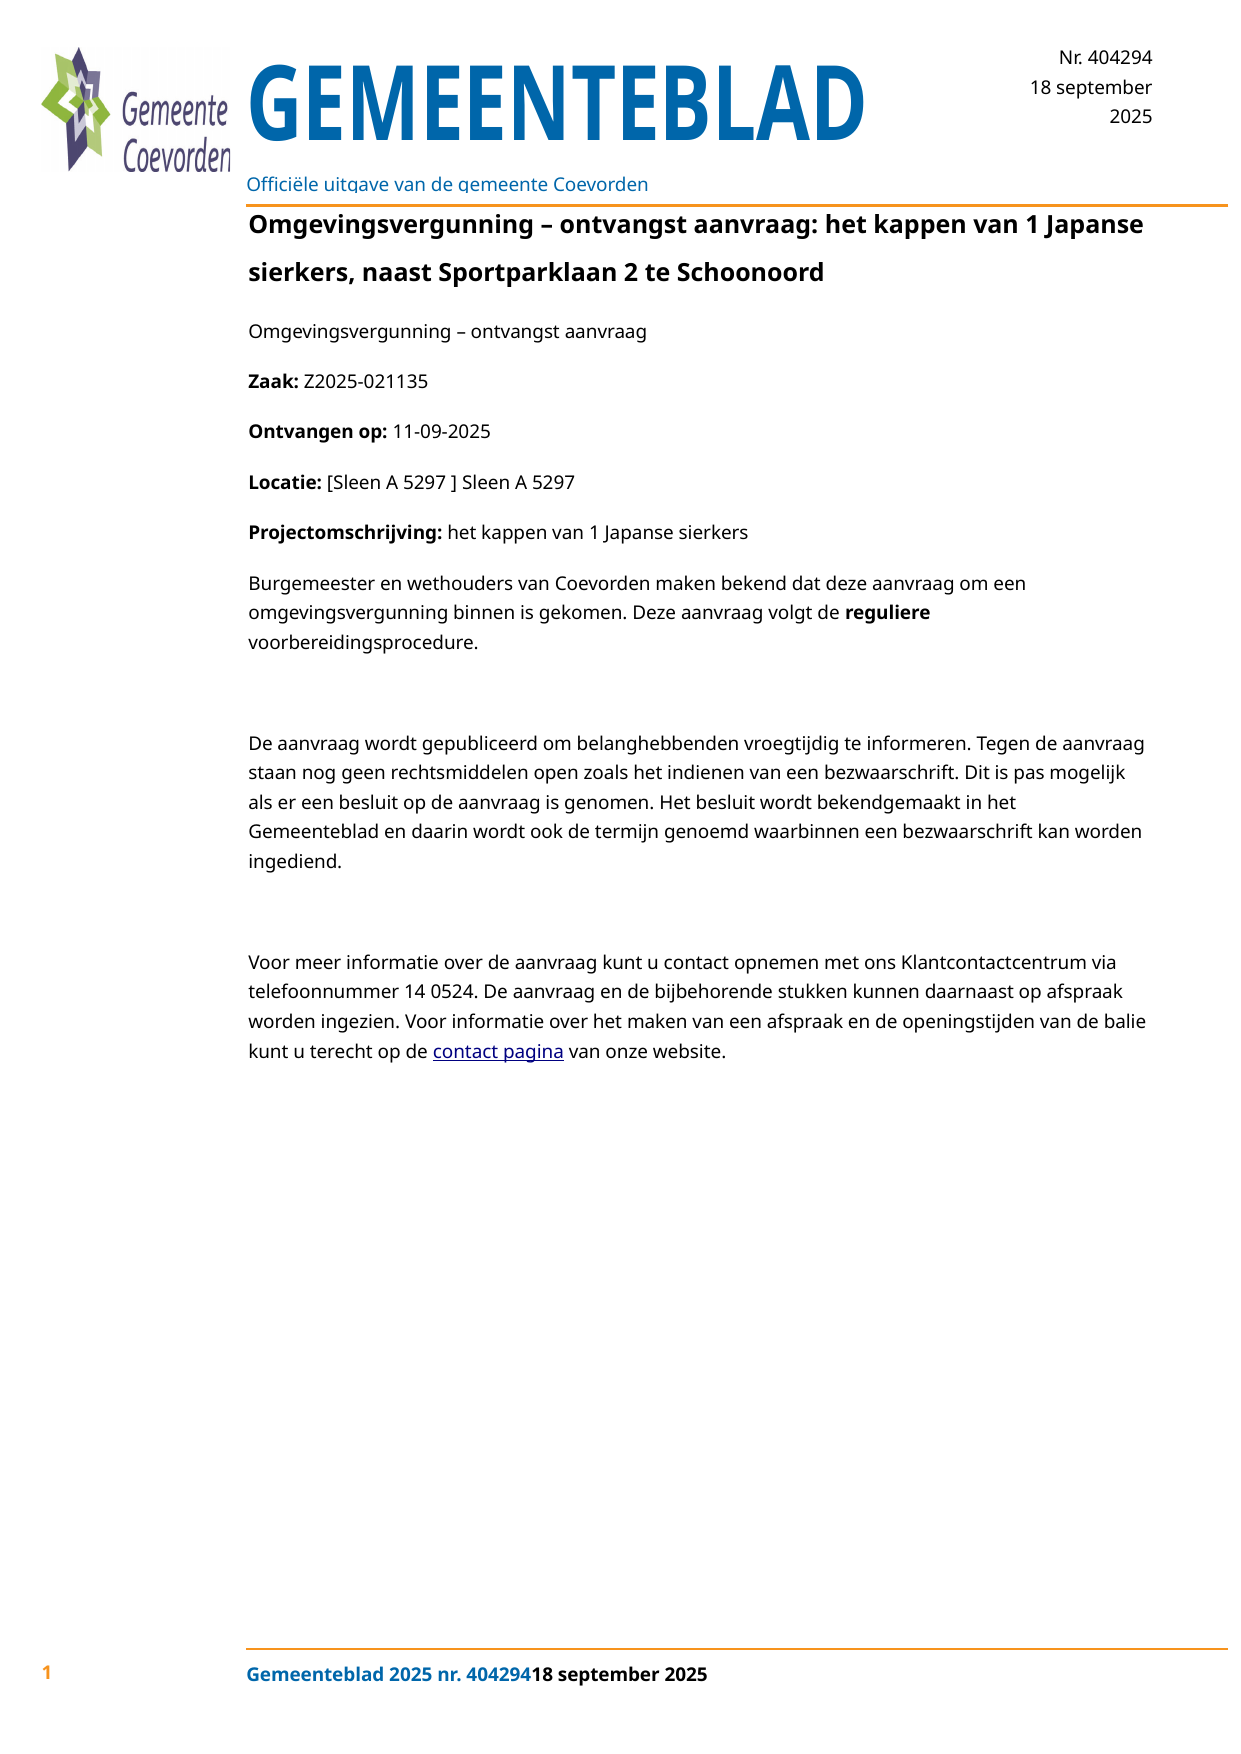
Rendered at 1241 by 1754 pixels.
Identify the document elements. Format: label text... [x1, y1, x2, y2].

text Ontvangen op: 11-09-2025 [248, 419, 1152, 444]
text Zaak: Z2025-021135 [248, 368, 1152, 394]
text Voor meer informatie over de aanvraag kunt u contact opnemen met ons Klantcontactcentrum via telefoonnummer 14 0524. De aanvraag en de bijbehorende stukken kunnen daarnaast op afspraak worden ingezien. Voor informatie over het maken van een afspraak en de openingstijden van de balie kunt u terecht op de contact pagina van onze website. [248, 949, 1152, 1064]
text Omgevingsvergunning – ontvangst aanvraag [248, 318, 1152, 344]
text Omgevingsvergunning – ontvangst aanvraag: het kappen van 1 Japanse sierkers, naast Sportparklaan 2 te Schoonoord [248, 207, 1152, 288]
text Burgemeester en wethouders van Coevorden maken bekend dat deze aanvraag om een omgevingsvergunning binnen is gekomen. Deze aanvraag volgt de reguliere voorbereidingsprocedure. [248, 570, 1152, 655]
text Projectomschrijving: het kappen van 1 Japanse sierkers [248, 519, 1152, 545]
text Locatie: [Sleen A 5297 ] Sleen A 5297 [248, 469, 1152, 495]
picture [41, 47, 231, 172]
text De aanvraag wordt gepubliceerd om belanghebbenden vroegtijdig te informeren. Tegen de aanvraag staan nog geen rechtsmiddelen open zoals het indienen van een bezwaarschrift. Dit is pas mogelijk als er een besluit op de aanvraag is genomen. Het besluit wordt bekendgemaakt in het Gemeenteblad en daarin wordt ook de termijn genoemd waarbinnen een bezwaarschrift kan worden ingediend. [248, 730, 1152, 874]
